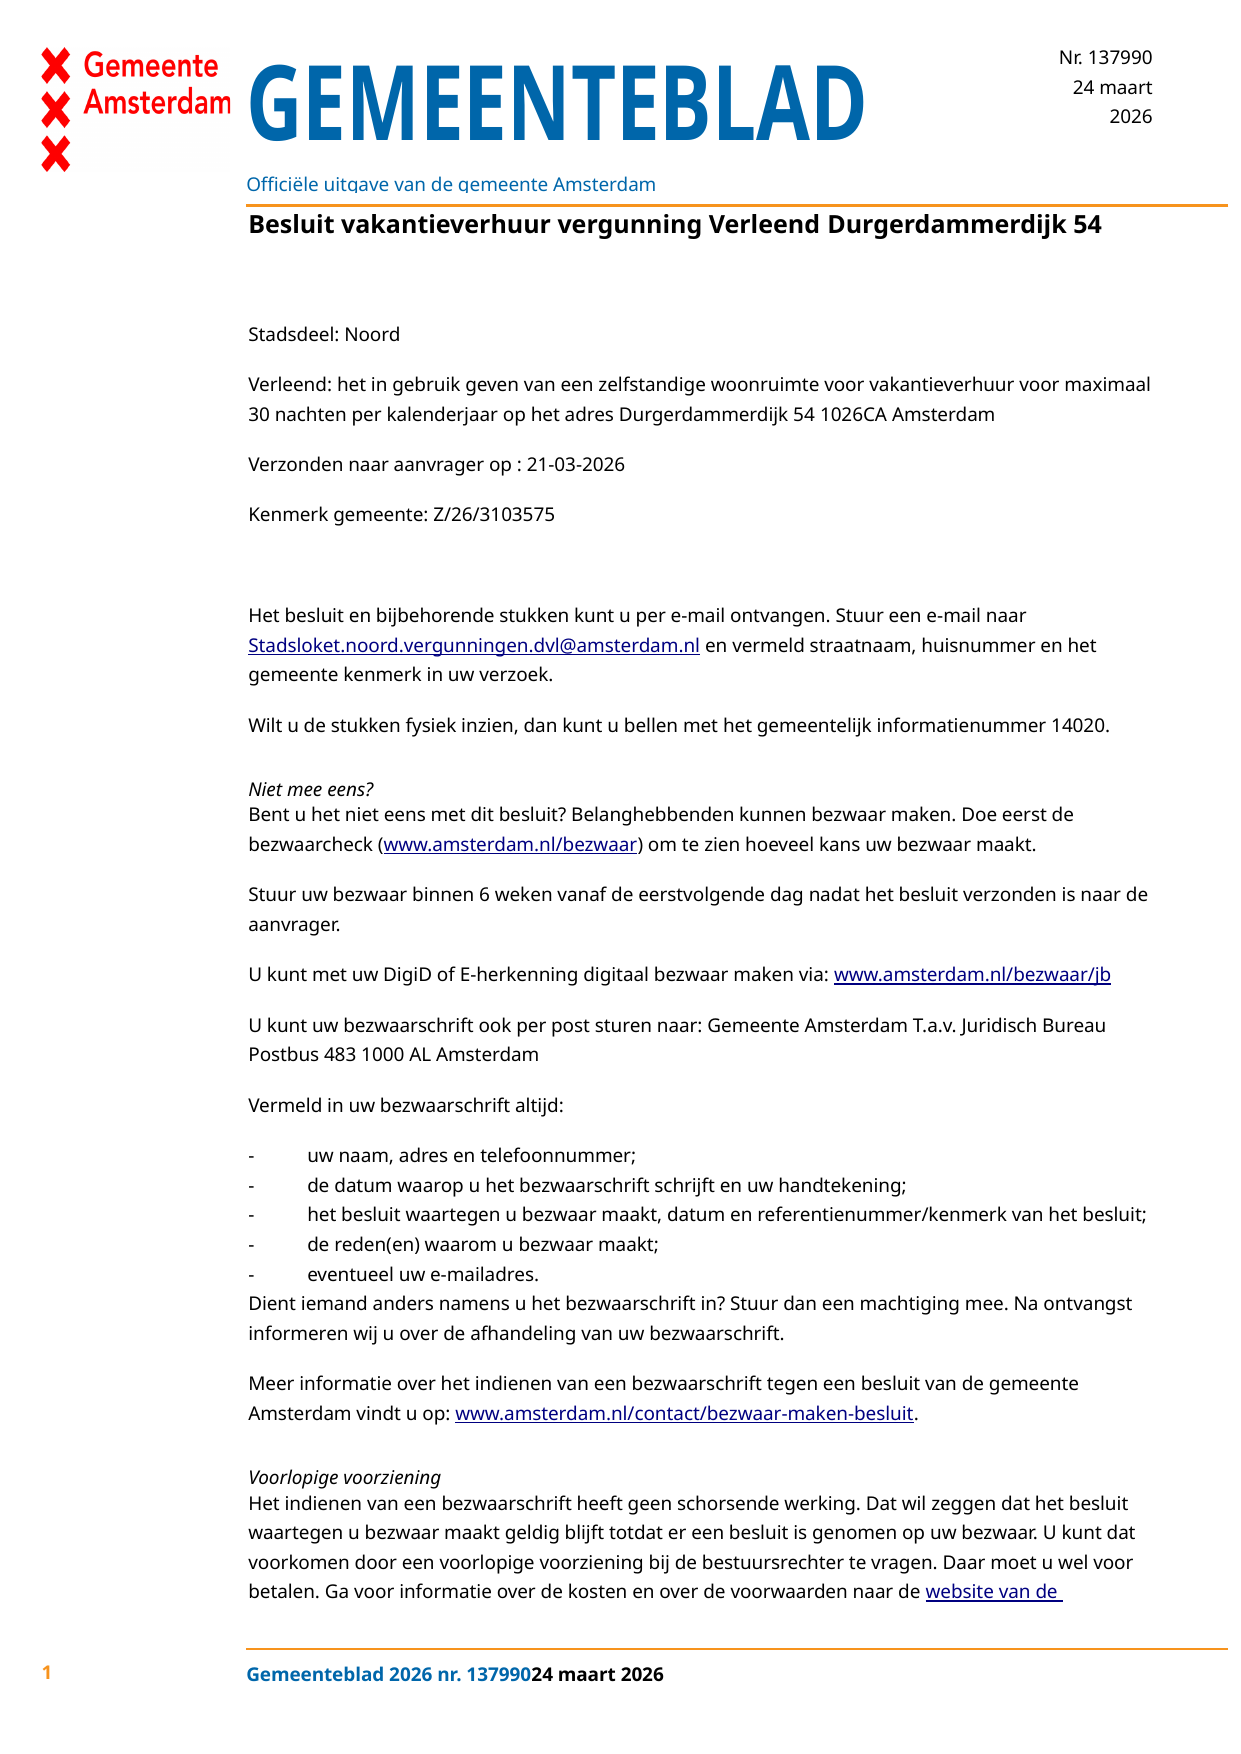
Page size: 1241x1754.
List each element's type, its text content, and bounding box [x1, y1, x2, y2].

text Dient iemand anders namens u het bezwaarschrift in? Stuur dan een machtiging mee. Na ontvangst informeren wij u over de afhandeling van uw bezwaarschrift. [248, 1290, 1152, 1346]
text Verleend: het in gebruik geven van een zelfstandige woonruimte voor vakantieverhuur voor maximaal 30 nachten per kalenderjaar op het adres Durgerdammerdijk 54 1026CA Amsterdam [248, 371, 1152, 426]
text Kenmerk gemeente: Z/26/3103575 [248, 502, 1152, 527]
text U kunt met uw DigiD of E-herkenning digitaal bezwaar maken via: www.amsterdam.nl/bezwaar/jb [248, 962, 1152, 987]
list het besluit waartegen u bezwaar maakt, datum en referentienummer/kenmerk van het besluit; [248, 1202, 1152, 1227]
text Bent u het niet eens met dit besluit? Belanghebbenden kunnen bezwaar maken. Doe eerst de bezwaarcheck (www.amsterdam.nl/bezwaar) om te zien hoeveel kans uw bezwaar maakt. [248, 802, 1152, 857]
text U kunt uw bezwaarschrift ook per post sturen naar: Gemeente Amsterdam T.a.v. Juridisch Bureau Postbus 483 1000 AL Amsterdam [248, 1012, 1152, 1067]
picture [41, 47, 231, 172]
text Het besluit en bijbehorende stukken kunt u per e-mail ontvangen. Stuur een e-mail naar Stadsloket.noord.vergunningen.dvl@amsterdam.nl en vermeld straatnaam, huisnummer en het gemeente kenmerk in uw verzoek. [248, 602, 1152, 687]
text Het indienen van een bezwaarschrift heeft geen schorsende werking. Dat wil zeggen dat het besluit waartegen u bezwaar maakt geldig blijft totdat er een besluit is genomen op uw bezwaar. U kunt dat voorkomen door een voorlopige voorziening bij de bestuursrechter te vragen. Daar moet u wel voor betalen. Ga voor informatie over de kosten en over de voorwaarden naar de website van de [248, 1490, 1152, 1604]
text Vermeld in uw bezwaarschrift altijd: [248, 1092, 1152, 1118]
text Stuur uw bezwaar binnen 6 weken vanaf de eerstvolgende dag nadat het besluit verzonden is naar de aanvrager. [248, 882, 1152, 937]
text Stadsdeel: Noord [248, 321, 1152, 346]
text Verzonden naar aanvrager op : 21-03-2026 [248, 451, 1152, 477]
list eventueel uw e-mailadres. [248, 1261, 1152, 1287]
text Niet mee eens? [248, 776, 1152, 802]
text Wilt u de stukken fysiek inzien, dan kunt u bellen met het gemeentelijk informatienummer 14020. [248, 712, 1152, 738]
list de reden(en) waarom u bezwaar maakt; [248, 1231, 1152, 1257]
text Voorlopige voorziening [248, 1464, 1152, 1490]
text Besluit vakantieverhuur vergunning Verleend Durgerdammerdijk 54 [248, 207, 1152, 241]
list uw naam, adres en telefoonnummer; [248, 1142, 1152, 1168]
list de datum waarop u het bezwaarschrift schrijft en uw handtekening; [248, 1172, 1152, 1198]
text Meer informatie over het indienen van een bezwaarschrift tegen een besluit van de gemeente Amsterdam vindt u op: www.amsterdam.nl/contact/bezwaar-maken-besluit. [248, 1370, 1152, 1426]
